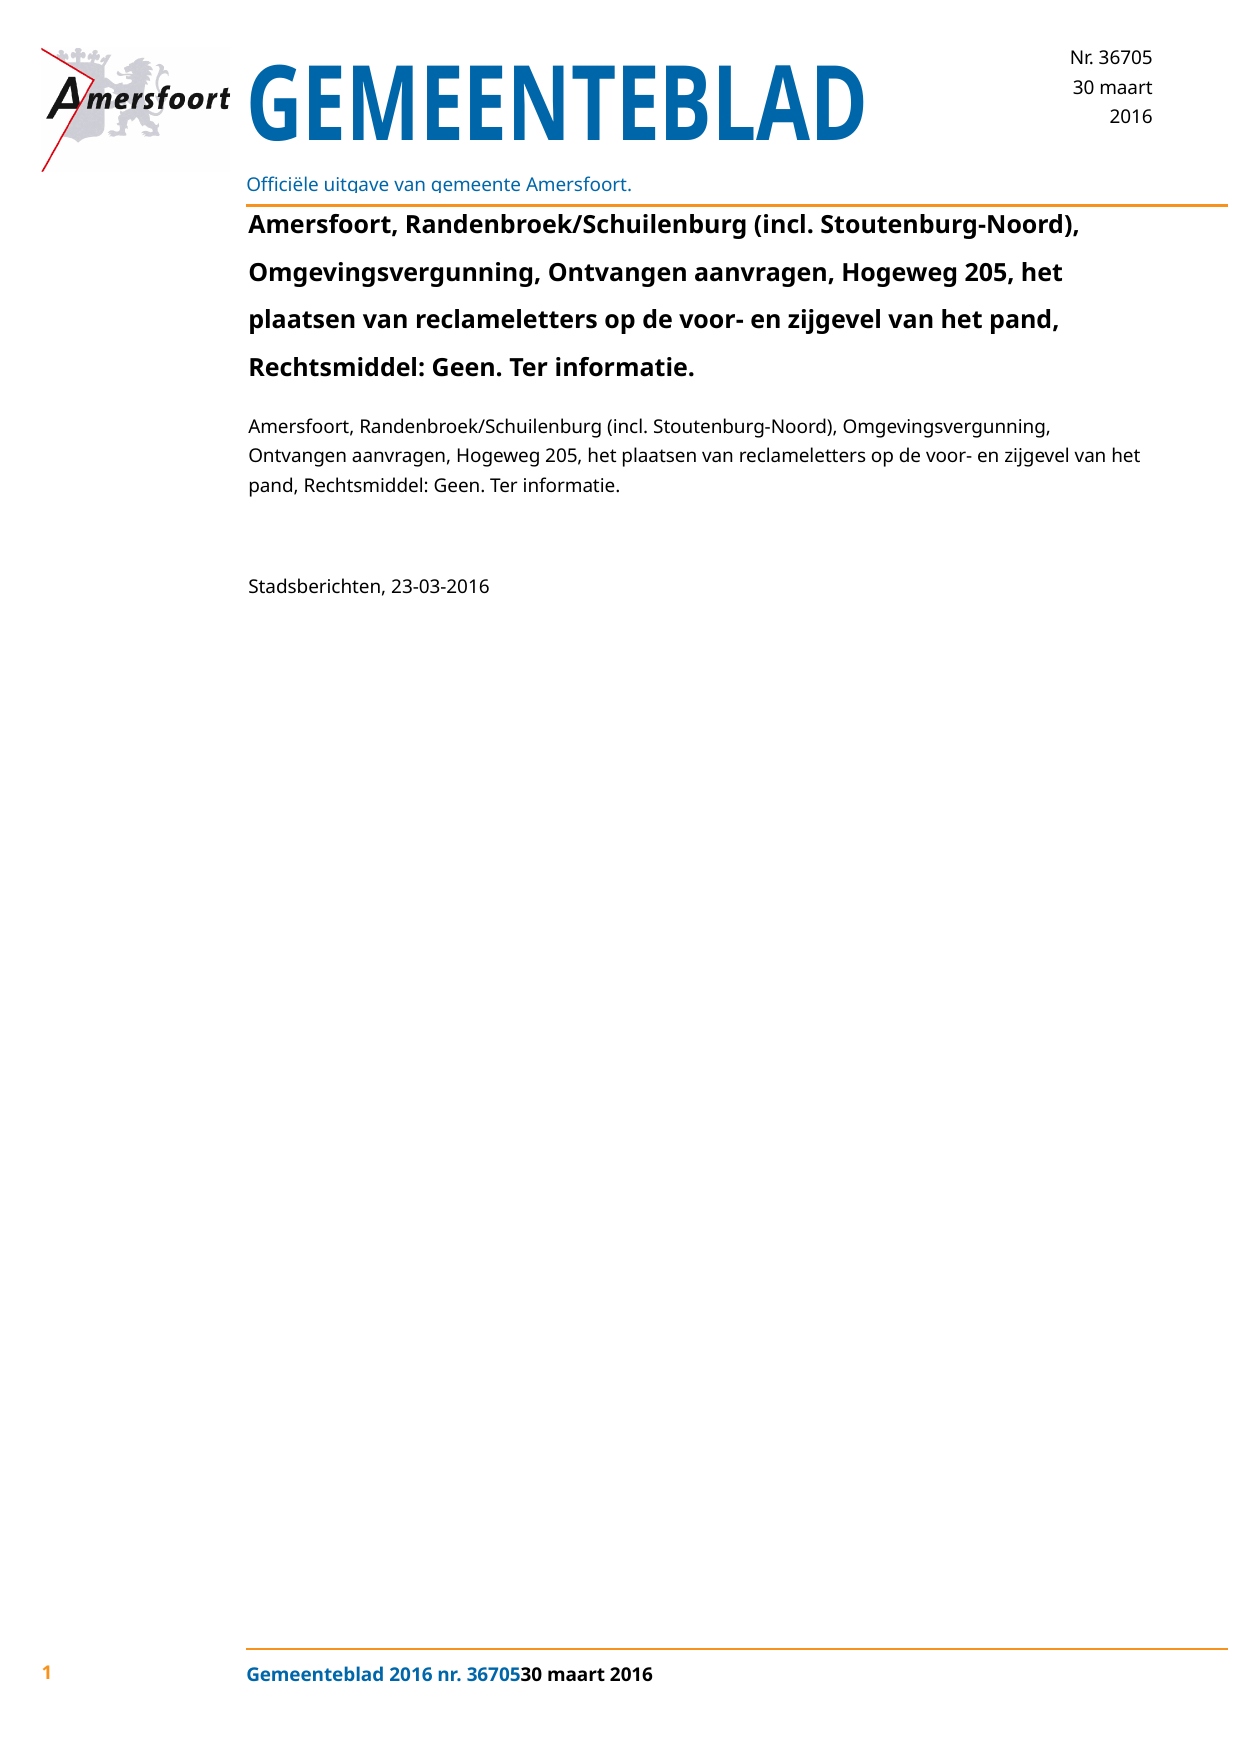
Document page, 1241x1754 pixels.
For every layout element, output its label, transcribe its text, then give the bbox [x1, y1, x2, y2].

text Amersfoort, Randenbroek/Schuilenburg (incl. Stoutenburg-Noord), Omgevingsvergunning, Ontvangen aanvragen, Hogeweg 205, het plaatsen van reclameletters op de voor- en zijgevel van het pand, Rechtsmiddel: Geen. Ter informatie. [248, 413, 1152, 498]
text Amersfoort, Randenbroek/Schuilenburg (incl. Stoutenburg-Noord), Omgevingsvergunning, Ontvangen aanvragen, Hogeweg 205, het plaatsen van reclameletters op de voor- en zijgevel van het pand, Rechtsmiddel: Geen. Ter informatie. [248, 207, 1152, 384]
text Stadsberichten, 23-03-2016 [248, 573, 1152, 599]
picture [41, 47, 231, 172]
